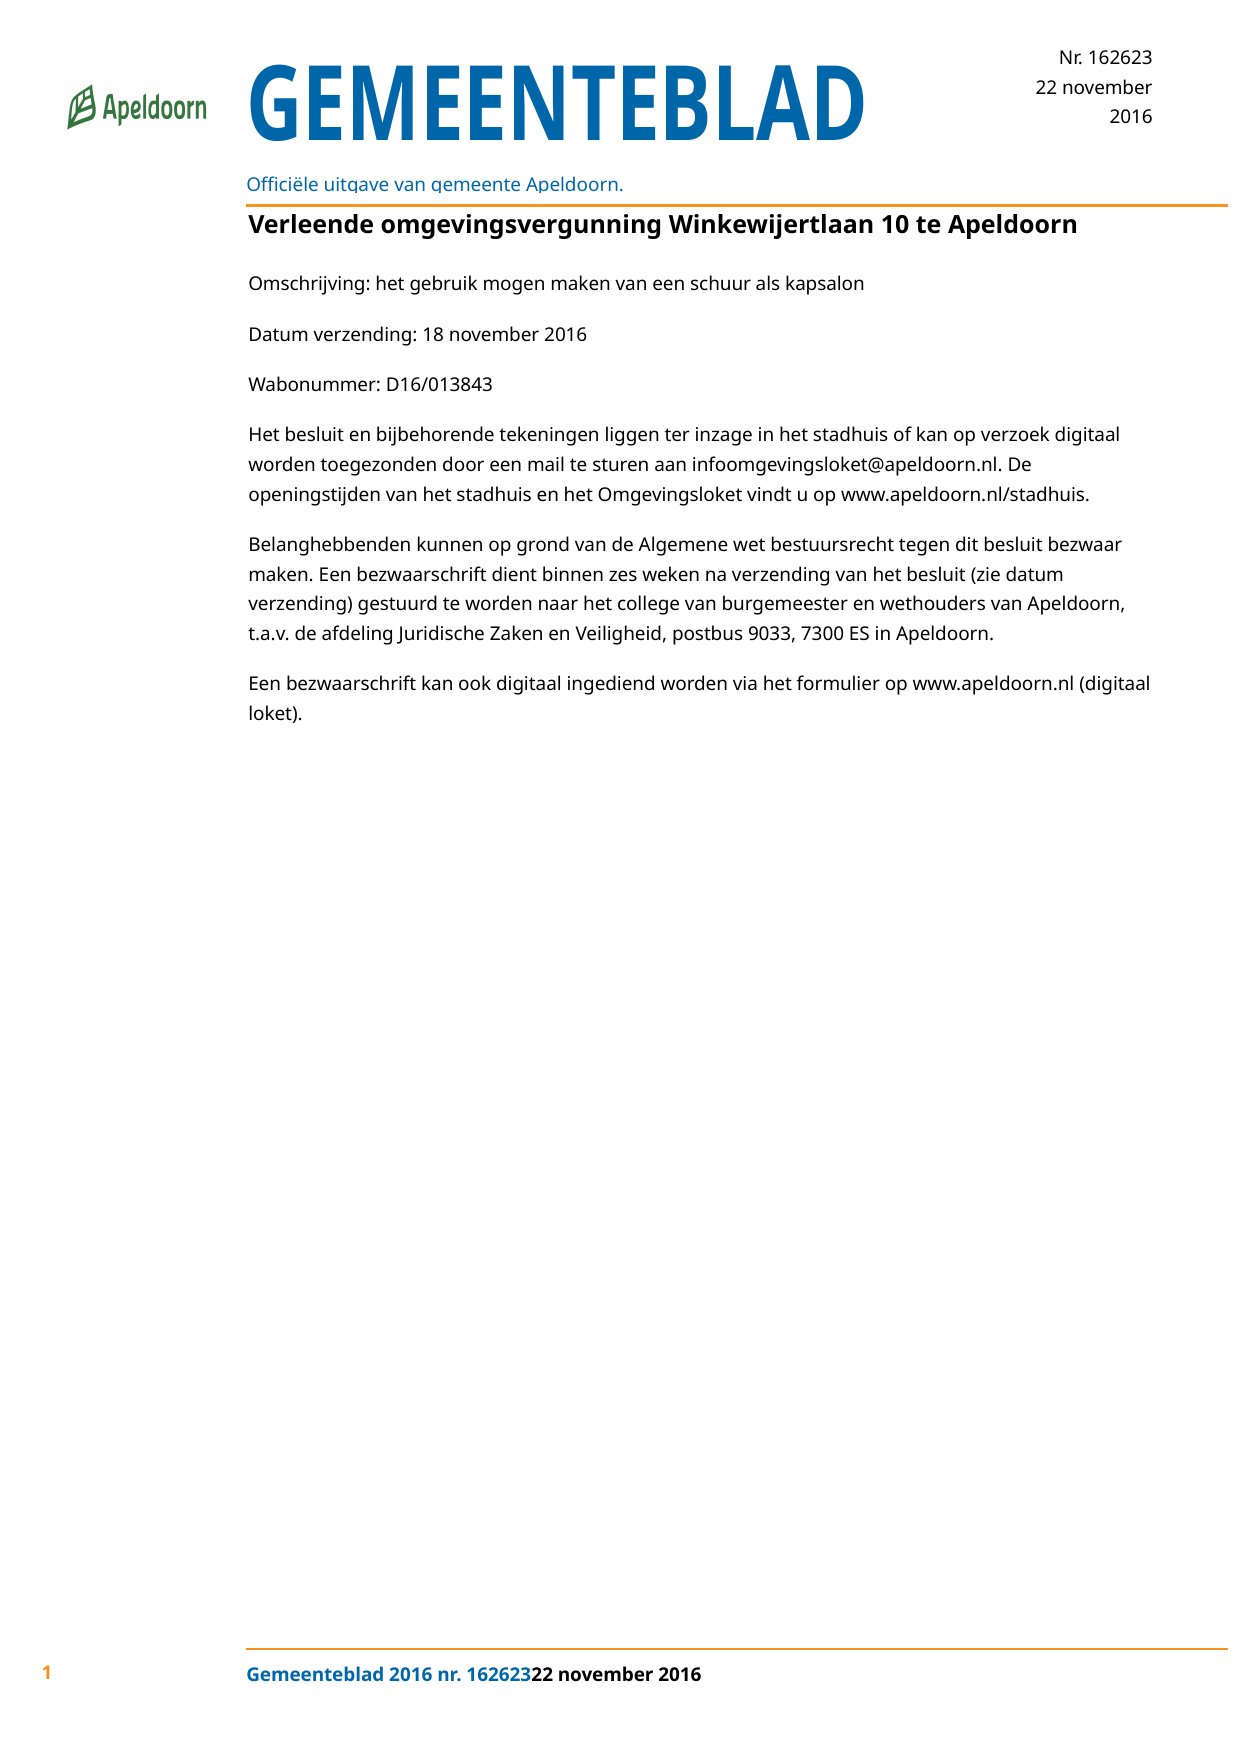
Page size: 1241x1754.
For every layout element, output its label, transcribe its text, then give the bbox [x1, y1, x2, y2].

text Een bezwaarschrift kan ook digitaal ingediend worden via het formulier op www.apeldoorn.nl (digitaal loket). [248, 670, 1152, 726]
text Belanghebbenden kunnen op grond van de Algemene wet bestuursrecht tegen dit besluit bezwaar maken. Een bezwaarschrift dient binnen zes weken na verzending van het besluit (zie datum verzending) gestuurd te worden naar het college van burgemeester en wethouders van Apeldoorn, t.a.v. de afdeling Juridische Zaken en Veiligheid, postbus 9033, 7300 ES in Apeldoorn. [248, 531, 1152, 646]
text Het besluit en bijbehorende tekeningen liggen ter inzage in het stadhuis of kan op verzoek digitaal worden toegezonden door een mail te sturen aan infoomgevingsloket@apeldoorn.nl. De openingstijden van het stadhuis en het Omgevingsloket vindt u op www.apeldoorn.nl/stadhuis. [248, 422, 1152, 506]
text Wabonummer: D16/013843 [248, 371, 1152, 397]
text Omschrijving: het gebruik mogen maken van een schuur als kapsalon [248, 270, 1152, 296]
picture [41, 47, 231, 172]
text Datum verzending: 18 november 2016 [248, 321, 1152, 346]
text Verleende omgevingsvergunning Winkewijertlaan 10 te Apeldoorn [248, 207, 1152, 241]
